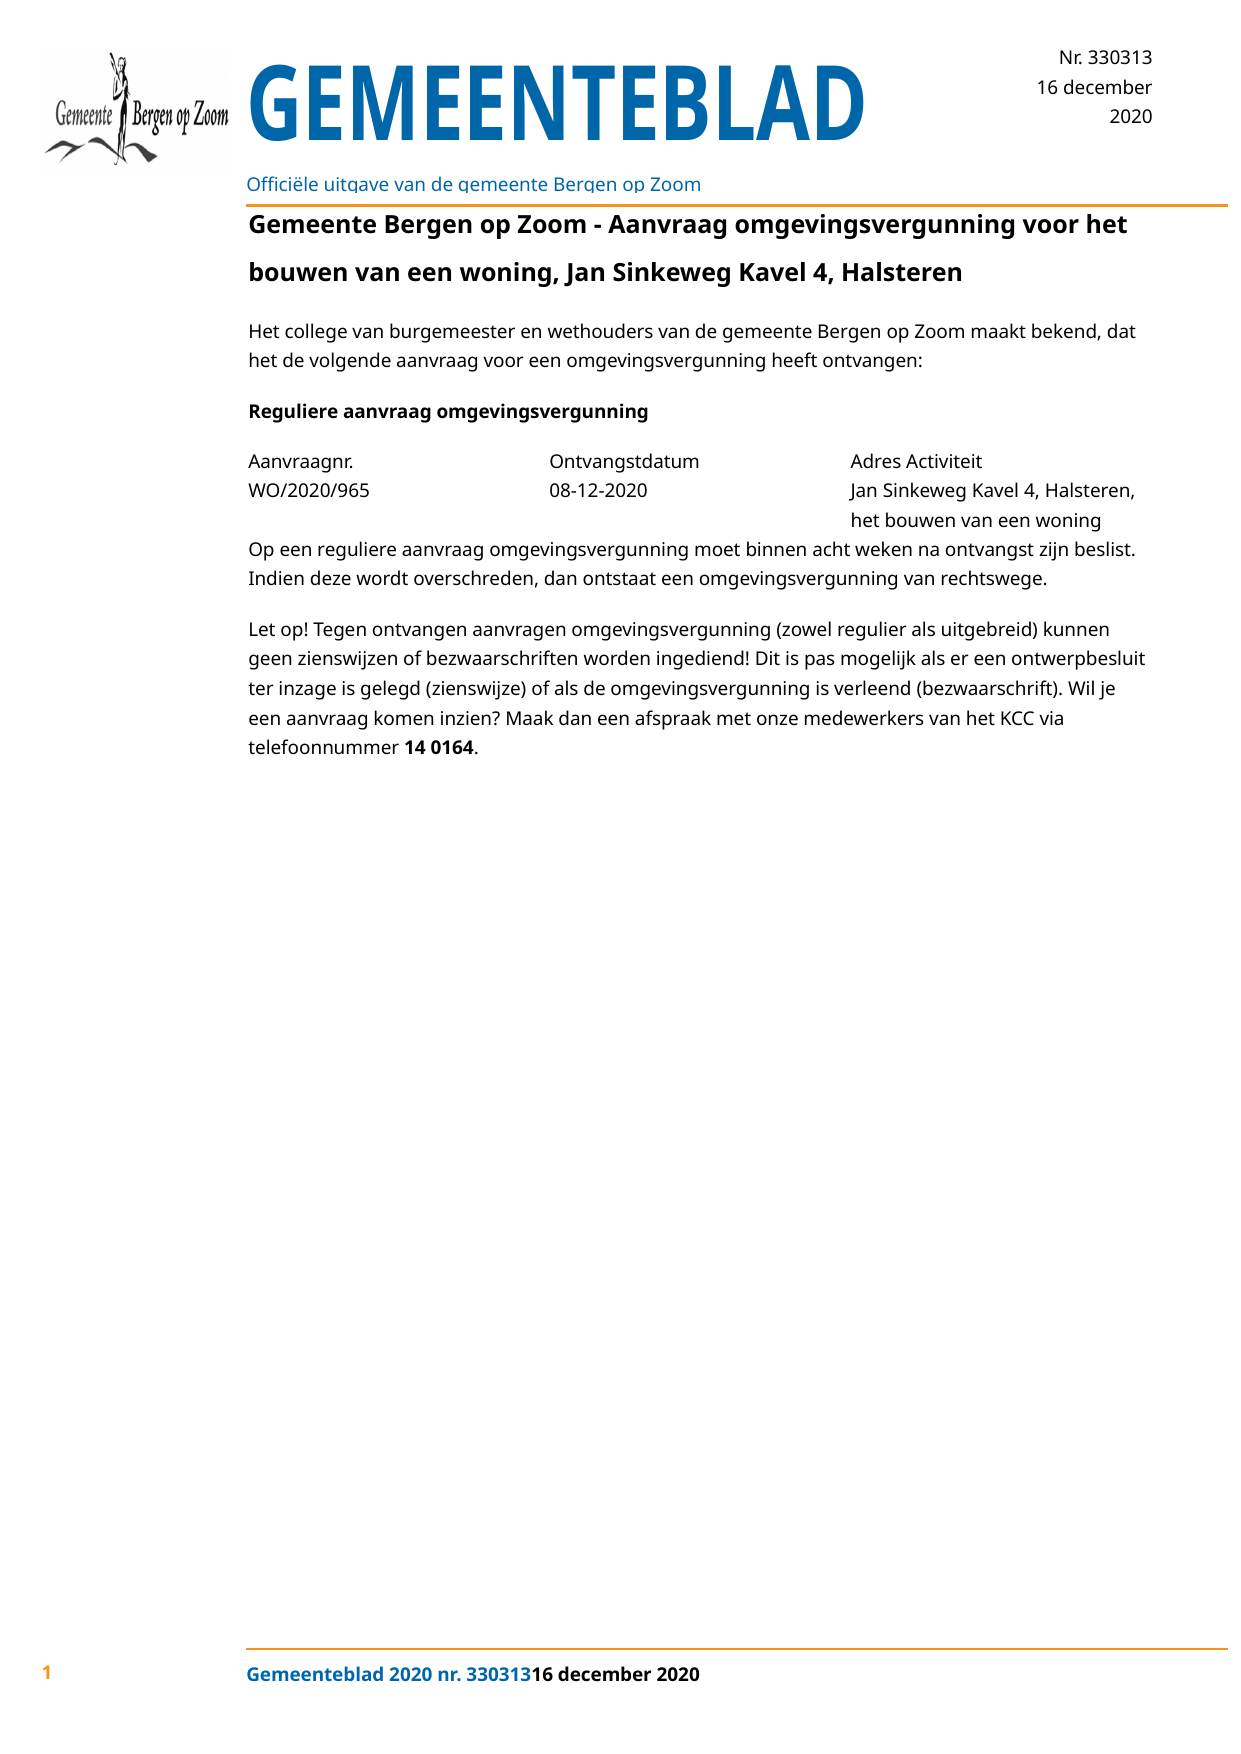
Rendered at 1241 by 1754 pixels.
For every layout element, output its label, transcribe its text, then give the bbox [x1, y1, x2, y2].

picture [41, 47, 231, 172]
text Gemeente Bergen op Zoom - Aanvraag omgevingsvergunning voor het bouwen van een woning, Jan Sinkeweg Kavel 4, Halsteren [248, 207, 1152, 288]
text Het college van burgemeester en wethouders van de gemeente Bergen op Zoom maakt bekend, dat het de volgende aanvraag voor een omgevingsvergunning heeft ontvangen: [248, 318, 1152, 373]
table_header Ontvangstdatum [549, 449, 850, 474]
text Let op! Tegen ontvangen aanvragen omgevingsvergunning (zowel regulier als uitgebreid) kunnen geen zienswijzen of bezwaarschriften worden ingediend! Dit is pas mogelijk als er een ontwerpbesluit ter inzage is gelegd (zienswijze) of als de omgevingsvergunning is verleend (bezwaarschrift). Wil je een aanvraag komen inzien? Maak dan een afspraak met onze medewerkers van het KCC via telefoonnummer 14 0164. [248, 616, 1152, 760]
text Reguliere aanvraag omgevingsvergunning [248, 398, 1152, 424]
table_header Jan Sinkeweg Kavel 4, Halsteren, het bouwen van een woning [850, 478, 1152, 533]
table_header 08-12-2020 [549, 478, 850, 533]
table_header Aanvraagnr. [248, 449, 549, 474]
text Op een reguliere aanvraag omgevingsvergunning moet binnen acht weken na ontvangst zijn beslist. Indien deze wordt overschreden, dan ontstaat een omgevingsvergunning van rechtswege. [248, 536, 1152, 591]
table_header Adres Activiteit [850, 449, 1152, 474]
table_header WO/2020/965 [248, 478, 549, 533]
